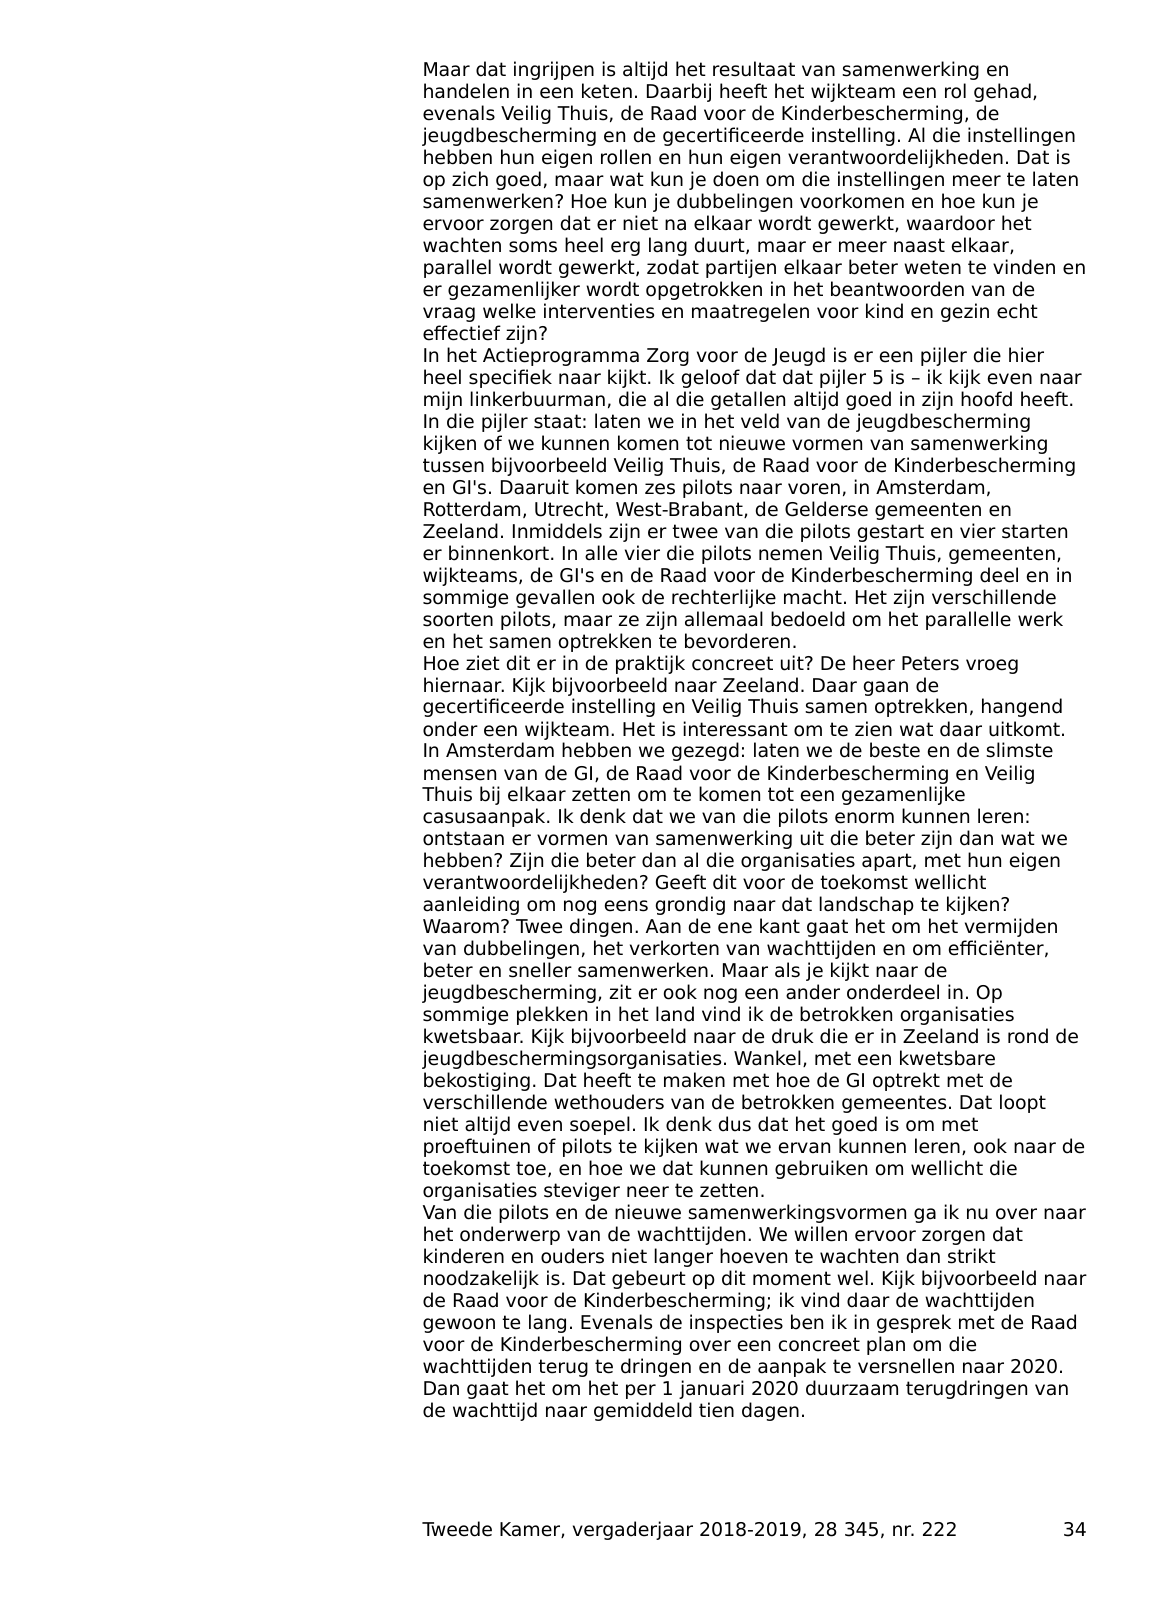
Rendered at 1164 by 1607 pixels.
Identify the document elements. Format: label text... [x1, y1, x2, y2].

text Hoe ziet dit er in de praktijk concreet uit? De heer Peters vroeg hiernaar. Kijk bijvoorbeeld naar Zeeland. Daar gaan de gecertificeerde instelling en Veilig Thuis samen optrekken, hangend onder een wijkteam. Het is interessant om te zien wat daar uitkomt. In Amsterdam hebben we gezegd: laten we de beste en de slimste mensen van de GI, de Raad voor de Kinderbescherming en Veilig Thuis bij elkaar zetten om te komen tot een gezamenlijke casusaanpak. Ik denk dat we van die pilots enorm kunnen leren: ontstaan er vormen van samenwerking uit die beter zijn dan wat we hebben? Zijn die beter dan al die organisaties apart, met hun eigen verantwoordelijkheden? Geeft dit voor de toekomst wellicht aanleiding om nog eens grondig naar dat landschap te kijken? [422, 652, 1087, 916]
text Waarom? Twee dingen. Aan de ene kant gaat het om het vermijden van dubbelingen, het verkorten van wachttijden en om efficiënter, beter en sneller samenwerken. Maar als je kijkt naar de jeugdbescherming, zit er ook nog een ander onderdeel in. Op sommige plekken in het land vind ik de betrokken organisaties kwetsbaar. Kijk bijvoorbeeld naar de druk die er in Zeeland is rond de jeugdbeschermingsorganisaties. Wankel, met een kwetsbare bekostiging. Dat heeft te maken met hoe de GI optrekt met de verschillende wethouders van de betrokken gemeentes. Dat loopt niet altijd even soepel. Ik denk dus dat het goed is om met proeftuinen of pilots te kijken wat we ervan kunnen leren, ook naar de toekomst toe, en hoe we dat kunnen gebruiken om wellicht die organisaties steviger neer te zetten. [422, 916, 1087, 1202]
text Van die pilots en de nieuwe samenwerkingsvormen ga ik nu over naar het onderwerp van de wachttijden. We willen ervoor zorgen dat kinderen en ouders niet langer hoeven te wachten dan strikt noodzakelijk is. Dat gebeurt op dit moment wel. Kijk bijvoorbeeld naar de Raad voor de Kinderbescherming; ik vind daar de wachttijden gewoon te lang. Evenals de inspecties ben ik in gesprek met de Raad voor de Kinderbescherming over een concreet plan om die wachttijden terug te dringen en de aanpak te versnellen naar 2020. Dan gaat het om het per 1 januari 2020 duurzaam terugdringen van de wachttijd naar gemiddeld tien dagen. [422, 1202, 1087, 1422]
text Maar dat ingrijpen is altijd het resultaat van samenwerking en handelen in een keten. Daarbij heeft het wijkteam een rol gehad, evenals Veilig Thuis, de Raad voor de Kinderbescherming, de jeugdbescherming en de gecertificeerde instelling. Al die instellingen hebben hun eigen rollen en hun eigen verantwoordelijkheden. Dat is op zich goed, maar wat kun je doen om die instellingen meer te laten samenwerken? Hoe kun je dubbelingen voorkomen en hoe kun je ervoor zorgen dat er niet na elkaar wordt gewerkt, waardoor het wachten soms heel erg lang duurt, maar er meer naast elkaar, parallel wordt gewerkt, zodat partijen elkaar beter weten te vinden en er gezamenlijker wordt opgetrokken in het beantwoorden van de vraag welke interventies en maatregelen voor kind en gezin echt effectief zijn? [422, 59, 1087, 345]
text In het Actieprogramma Zorg voor de Jeugd is er een pijler die hier heel specifiek naar kijkt. Ik geloof dat dat pijler 5 is – ik kijk even naar mijn linkerbuurman, die al die getallen altijd goed in zijn hoofd heeft. In die pijler staat: laten we in het veld van de jeugdbescherming kijken of we kunnen komen tot nieuwe vormen van samenwerking tussen bijvoorbeeld Veilig Thuis, de Raad voor de Kinderbescherming en GI's. Daaruit komen zes pilots naar voren, in Amsterdam, Rotterdam, Utrecht, West-Brabant, de Gelderse gemeenten en Zeeland. Inmiddels zijn er twee van die pilots gestart en vier starten er binnenkort. In alle vier die pilots nemen Veilig Thuis, gemeenten, wijkteams, de GI's en de Raad voor de Kinderbescherming deel en in sommige gevallen ook de rechterlijke macht. Het zijn verschillende soorten pilots, maar ze zijn allemaal bedoeld om het parallelle werk en het samen optrekken te bevorderen. [422, 345, 1087, 652]
